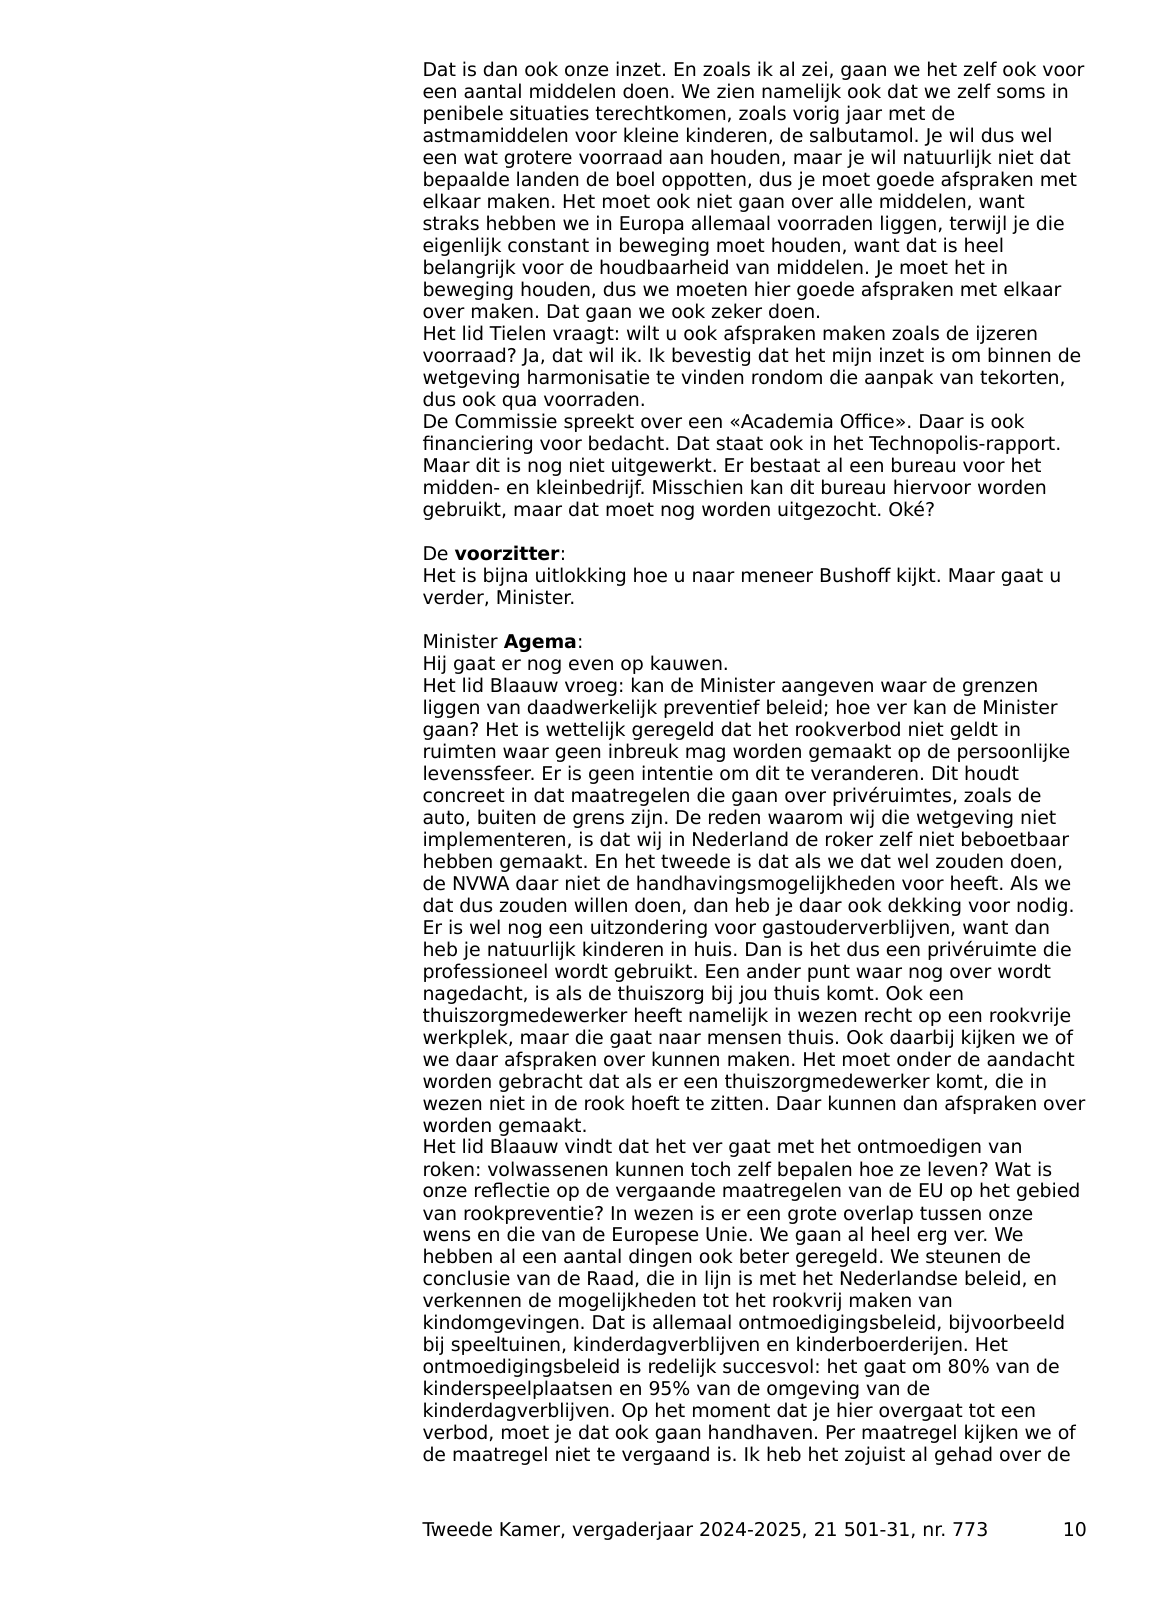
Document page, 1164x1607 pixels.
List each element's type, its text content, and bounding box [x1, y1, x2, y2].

text Het lid Tielen vraagt: wilt u ook afspraken maken zoals de ijzeren voorraad? Ja, dat wil ik. Ik bevestig dat het mijn inzet is om binnen de wetgeving harmonisatie te vinden rondom die aanpak van tekorten, dus ook qua voorraden. [422, 323, 1087, 411]
text Er is wel nog een uitzondering voor gastouderverblijven, want dan heb je natuurlijk kinderen in huis. Dan is het dus een privéruimte die professioneel wordt gebruikt. Een ander punt waar nog over wordt nagedacht, is als de thuiszorg bij jou thuis komt. Ook een thuiszorgmedewerker heeft namelijk in wezen recht op een rookvrije werkplek, maar die gaat naar mensen thuis. Ook daarbij kijken we of we daar afspraken over kunnen maken. Het moet onder de aandacht worden gebracht dat als er een thuiszorgmedewerker komt, die in wezen niet in de rook hoeft te zitten. Daar kunnen dan afspraken over worden gemaakt. [422, 917, 1087, 1136]
text Het lid Blaauw vroeg: kan de Minister aangeven waar de grenzen liggen van daadwerkelijk preventief beleid; hoe ver kan de Minister gaan? Het is wettelijk geregeld dat het rookverbod niet geldt in ruimten waar geen inbreuk mag worden gemaakt op de persoonlijke levenssfeer. Er is geen intentie om dit te veranderen. Dit houdt concreet in dat maatregelen die gaan over privéruimtes, zoals de auto, buiten de grens zijn. De reden waarom wij die wetgeving niet implementeren, is dat wij in Nederland de roker zelf niet beboetbaar hebben gemaakt. En het tweede is dat als we dat wel zouden doen, de NVWA daar niet de handhavingsmogelijkheden voor heeft. Als we dat dus zouden willen doen, dan heb je daar ook dekking voor nodig. [422, 675, 1087, 917]
text De Commissie spreekt over een «Academia Office». Daar is ook financiering voor bedacht. Dat staat ook in het Technopolis-rapport. Maar dit is nog niet uitgewerkt. Er bestaat al een bureau voor het midden- en kleinbedrijf. Misschien kan dit bureau hiervoor worden gebruikt, maar dat moet nog worden uitgezocht. Oké? [422, 411, 1087, 521]
text Dat is dan ook onze inzet. En zoals ik al zei, gaan we het zelf ook voor een aantal middelen doen. We zien namelijk ook dat we zelf soms in penibele situaties terechtkomen, zoals vorig jaar met de astmamiddelen voor kleine kinderen, de salbutamol. Je wil dus wel een wat grotere voorraad aan houden, maar je wil natuurlijk niet dat bepaalde landen de boel oppotten, dus je moet goede afspraken met elkaar maken. Het moet ook niet gaan over alle middelen, want straks hebben we in Europa allemaal voorraden liggen, terwijl je die eigenlijk constant in beweging moet houden, want dat is heel belangrijk voor de houdbaarheid van middelen. Je moet het in beweging houden, dus we moeten hier goede afspraken met elkaar over maken. Dat gaan we ook zeker doen. [422, 59, 1087, 323]
text Hij gaat er nog even op kauwen. [422, 653, 1087, 675]
text De voorzitter: [422, 543, 1087, 565]
text Minister Agema: [422, 631, 1087, 653]
text Het is bijna uitlokking hoe u naar meneer Bushoff kijkt. Maar gaat u verder, Minister. [422, 565, 1087, 609]
text Het lid Blaauw vindt dat het ver gaat met het ontmoedigen van roken: volwassenen kunnen toch zelf bepalen hoe ze leven? Wat is onze reflectie op de vergaande maatregelen van de EU op het gebied van rookpreventie? In wezen is er een grote overlap tussen onze wens en die van de Europese Unie. We gaan al heel erg ver. We hebben al een aantal dingen ook beter geregeld. We steunen de conclusie van de Raad, die in lijn is met het Nederlandse beleid, en verkennen de mogelijkheden tot het rookvrij maken van kindomgevingen. Dat is allemaal ontmoedigingsbeleid, bijvoorbeeld bij speeltuinen, kinderdagverblijven en kinderboerderijen. Het ontmoedigingsbeleid is redelijk succesvol: het gaat om 80% van de kinderspeelplaatsen en 95% van de omgeving van de kinderdagverblijven. Op het moment dat je hier overgaat tot een verbod, moet je dat ook gaan handhaven. Per maatregel kijken we of de maatregel niet te vergaand is. Ik heb het zojuist al gehad over de [422, 1136, 1087, 1466]
